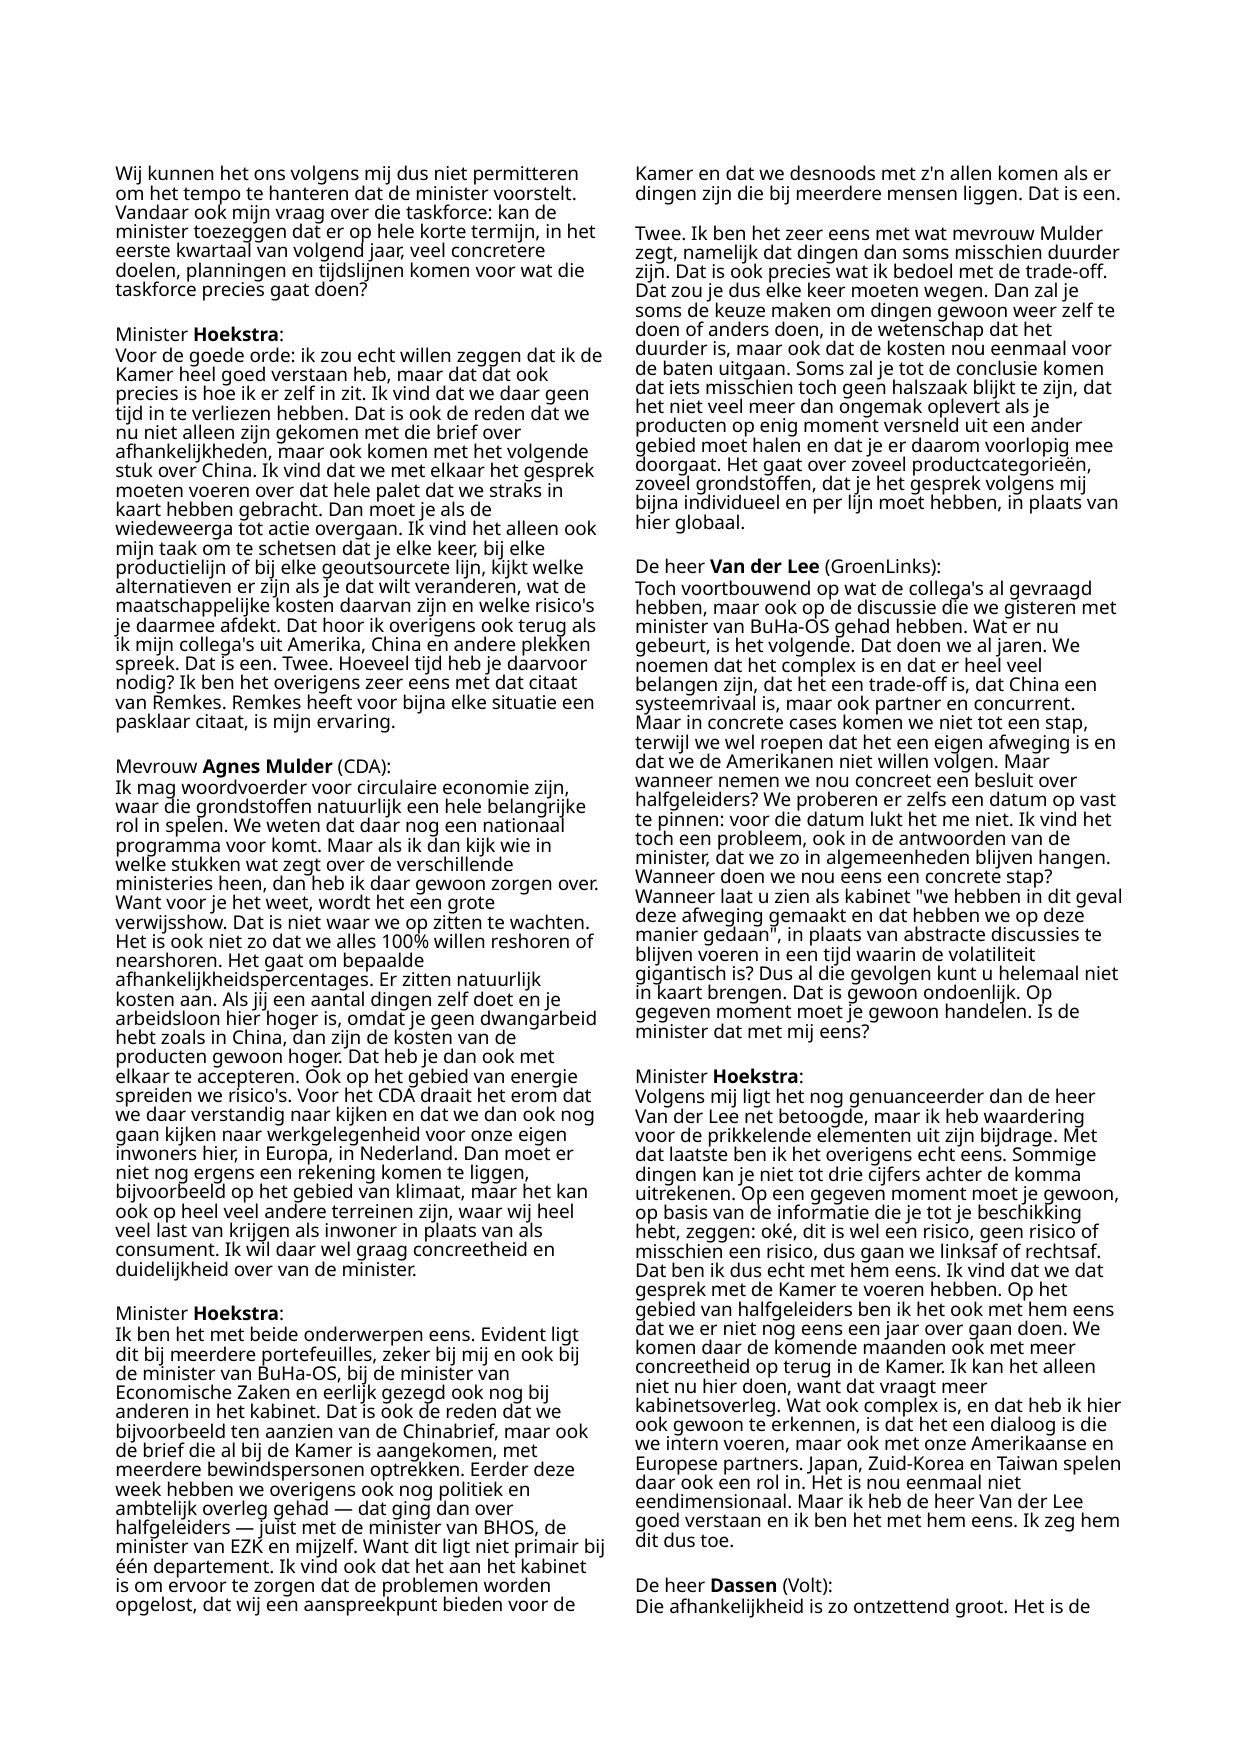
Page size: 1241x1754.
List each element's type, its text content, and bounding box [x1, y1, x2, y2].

text Volgens mij ligt het nog genuanceerder dan de heer Van der Lee net betoogde, maar ik heb waardering voor de prikkelende elementen uit zijn bijdrage. Met dat laatste ben ik het overigens echt eens. Sommige dingen kan je niet tot drie cijfers achter de komma uitrekenen. Op een gegeven moment moet je gewoon, op basis van de informatie die je tot je beschikking hebt, zeggen: oké, dit is wel een risico, geen risico of misschien een risico, dus gaan we linksaf of rechtsaf. Dat ben ik dus echt met hem eens. Ik vind dat we dat gesprek met de Kamer te voeren hebben. Op het gebied van halfgeleiders ben ik het ook met hem eens dat we er niet nog eens een jaar over gaan doen. We komen daar de komende maanden ook met meer concreetheid op terug in de Kamer. Ik kan het alleen niet nu hier doen, want dat vraagt meer kabinetsoverleg. Wat ook complex is, en dat heb ik hier ook gewoon te erkennen, is dat het een dialoog is die we intern voeren, maar ook met onze Amerikaanse en Europese partners. Japan, Zuid-Korea en Taiwan spelen daar ook een rol in. Het is nou eenmaal niet eendimensionaal. Maar ik heb de heer Van der Lee goed verstaan en ik ben het met hem eens. Ik zeg hem dit dus toe. [635, 1088, 1125, 1551]
text Voor de goede orde: ik zou echt willen zeggen dat ik de Kamer heel goed verstaan heb, maar dat dat ook precies is hoe ik er zelf in zit. Ik vind dat we daar geen tijd in te verliezen hebben. Dat is ook de reden dat we nu niet alleen zijn gekomen met die brief over afhankelijkheden, maar ook komen met het volgende stuk over China. Ik vind dat we met elkaar het gesprek moeten voeren over dat hele palet dat we straks in kaart hebben gebracht. Dan moet je als de wiedeweerga tot actie overgaan. Ik vind het alleen ook mijn taak om te schetsen dat je elke keer, bij elke productielijn of bij elke geoutsourcete lijn, kijkt welke alternatieven er zijn als je dat wilt veranderen, wat de maatschappelijke kosten daarvan zijn en welke risico's je daarmee afdekt. Dat hoor ik overigens ook terug als ik mijn collega's uit Amerika, China en andere plekken spreek. Dat is een. Twee. Hoeveel tijd heb je daarvoor nodig? Ik ben het overigens zeer eens met dat citaat van Remkes. Remkes heeft voor bijna elke situatie een pasklaar citaat, is mijn ervaring. [115, 347, 605, 732]
text De heer Dassen (Volt): [635, 1572, 1125, 1598]
text Twee. Ik ben het zeer eens met wat mevrouw Mulder zegt, namelijk dat dingen dan soms misschien duurder zijn. Dat is ook precies wat ik bedoel met de trade-off. Dat zou je dus elke keer moeten wegen. Dan zal je soms de keuze maken om dingen gewoon weer zelf te doen of anders doen, in de wetenschap dat het duurder is, maar ook dat de kosten nou eenmaal voor de baten uitgaan. Soms zal je tot de conclusie komen dat iets misschien toch geen halszaak blijkt te zijn, dat het niet veel meer dan ongemak oplevert als je producten op enig moment versneld uit een ander gebied moet halen en dat je er daarom voorlopig mee doorgaat. Het gaat over zoveel productcategorieën, zoveel grondstoffen, dat je het gesprek volgens mij bijna individueel en per lijn moet hebben, in plaats van hier globaal. [635, 224, 1125, 533]
text Minister Hoekstra: [115, 321, 605, 347]
text Toch voortbouwend op wat de collega's al gevraagd hebben, maar ook op de discussie die we gisteren met minister van BuHa-OS gehad hebben. Wat er nu gebeurt, is het volgende. Dat doen we al jaren. We noemen dat het complex is en dat er heel veel belangen zijn, dat het een trade-off is, dat China een systeemrivaal is, maar ook partner en concurrent. Maar in concrete cases komen we niet tot een stap, terwijl we wel roepen dat het een eigen afweging is en dat we de Amerikanen niet willen volgen. Maar wanneer nemen we nou concreet een besluit over halfgeleiders? We proberen er zelfs een datum op vast te pinnen: voor die datum lukt het me niet. Ik vind het toch een probleem, ook in de antwoorden van de minister, dat we zo in algemeenheden blijven hangen. Wanneer doen we nou eens een concrete stap? Wanneer laat u zien als kabinet "we hebben in dit geval deze afweging gemaakt en dat hebben we op deze manier gedaan", in plaats van abstracte discussies te blijven voeren in een tijd waarin de volatiliteit gigantisch is? Dus al die gevolgen kunt u helemaal niet in kaart brengen. Dat is gewoon ondoenlijk. Op gegeven moment moet je gewoon handelen. Is de minister dat met mij eens? [635, 579, 1125, 1042]
text Minister Hoekstra: [635, 1063, 1125, 1088]
text Wij kunnen het ons volgens mij dus niet permitteren om het tempo te hanteren dat de minister voorstelt. Vandaar ook mijn vraag over die taskforce: kan de minister toezeggen dat er op hele korte termijn, in het eerste kwartaal van volgend jaar, veel concretere doelen, planningen en tijdslijnen komen voor wat die taskforce precies gaat doen? [115, 165, 605, 300]
text Die afhankelijkheid is zo ontzettend groot. Het is de [635, 1598, 1125, 1617]
text Minister Hoekstra: [115, 1301, 605, 1326]
text Ik mag woordvoerder voor circulaire economie zijn, waar die grondstoffen natuurlijk een hele belangrijke rol in spelen. We weten dat daar nog een nationaal programma voor komt. Maar als ik dan kijk wie in welke stukken wat zegt over de verschillende ministeries heen, dan heb ik daar gewoon zorgen over. Want voor je het weet, wordt het een grote verwijsshow. Dat is niet waar we op zitten te wachten. Het is ook niet zo dat we alles 100% willen reshoren of nearshoren. Het gaat om bepaalde afhankelijkheidspercentages. Er zitten natuurlijk kosten aan. Als jij een aantal dingen zelf doet en je arbeidsloon hier hoger is, omdat je geen dwangarbeid hebt zoals in China, dan zijn de kosten van de producten gewoon hoger. Dat heb je dan ook met elkaar te accepteren. Ook op het gebied van energie spreiden we risico's. Voor het CDA draait het erom dat we daar verstandig naar kijken en dat we dan ook nog gaan kijken naar werkgelegenheid voor onze eigen inwoners hier, in Europa, in Nederland. Dan moet er niet nog ergens een rekening komen te liggen, bijvoorbeeld op het gebied van klimaat, maar het kan ook op heel veel andere terreinen zijn, waar wij heel veel last van krijgen als inwoner in plaats van als consument. Ik wil daar wel graag concreetheid en duidelijkheid over van de minister. [115, 779, 605, 1280]
text Kamer en dat we desnoods met z'n allen komen als er dingen zijn die bij meerdere mensen liggen. Dat is een. [635, 165, 1125, 204]
text De heer Van der Lee (GroenLinks): [635, 554, 1125, 579]
text Mevrouw Agnes Mulder (CDA): [115, 753, 605, 779]
text Ik ben het met beide onderwerpen eens. Evident ligt dit bij meerdere portefeuilles, zeker bij mij en ook bij de minister van BuHa-OS, bij de minister van Economische Zaken en eerlijk gezegd ook nog bij anderen in het kabinet. Dat is ook de reden dat we bijvoorbeeld ten aanzien van de Chinabrief, maar ook de brief die al bij de Kamer is aangekomen, met meerdere bewindspersonen optrekken. Eerder deze week hebben we overigens ook nog politiek en ambtelijk overleg gehad — dat ging dan over halfgeleiders — juist met de minister van BHOS, de minister van EZK en mijzelf. Want dit ligt niet primair bij één departement. Ik vind ook dat het aan het kabinet is om ervoor te zorgen dat de problemen worden opgelost, dat wij een aanspreekpunt bieden voor de [115, 1326, 605, 1615]
